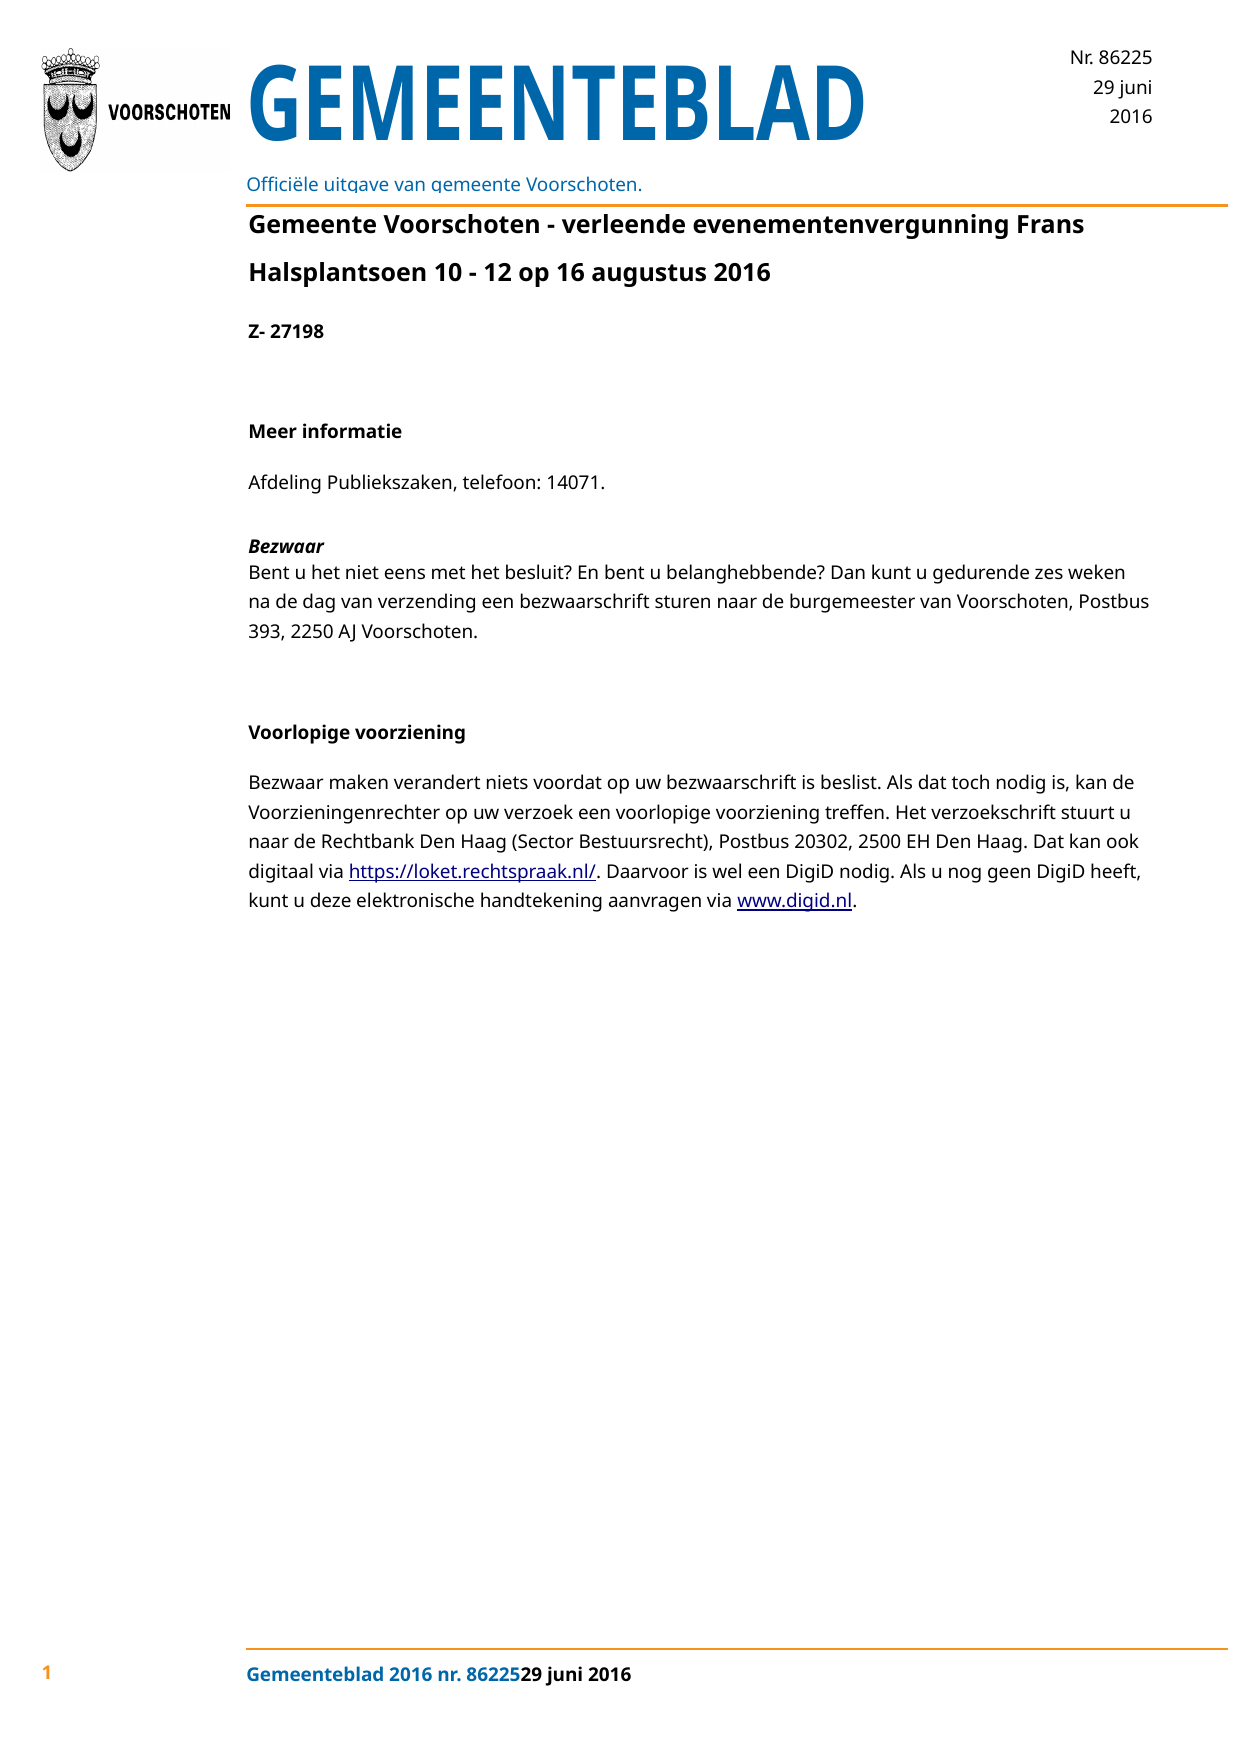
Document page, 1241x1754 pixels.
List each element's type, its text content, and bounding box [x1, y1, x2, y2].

text Afdeling Publiekszaken, telefoon: 14071. [248, 469, 1152, 495]
text Voorlopige voorziening [248, 719, 1152, 744]
text Bezwaar [248, 533, 1152, 559]
text Z- 27198 [248, 318, 1152, 344]
text Bent u het niet eens met het besluit? En bent u belanghebbende? Dan kunt u gedurende zes weken na de dag van verzending een bezwaarschrift sturen naar de burgemeester van Voorschoten, Postbus 393, 2250 AJ Voorschoten. [248, 559, 1152, 644]
text Meer informatie [248, 419, 1152, 444]
picture [41, 47, 231, 172]
text Gemeente Voorschoten - verleende evenementenvergunning Frans Halsplantsoen 10 - 12 op 16 augustus 2016 [248, 207, 1152, 288]
text Bezwaar maken verandert niets voordat op uw bezwaarschrift is beslist. Als dat toch nodig is, kan de Voorzieningenrechter op uw verzoek een voorlopige voorziening treffen. Het verzoekschrift stuurt u naar de Rechtbank Den Haag (Sector Bestuursrecht), Postbus 20302, 2500 EH Den Haag. Dat kan ook digitaal via https://loket.rechtspraak.nl/. Daarvoor is wel een DigiD nodig. Als u nog geen DigiD heeft, kunt u deze elektronische handtekening aanvragen via www.digid.nl. [248, 769, 1152, 913]
